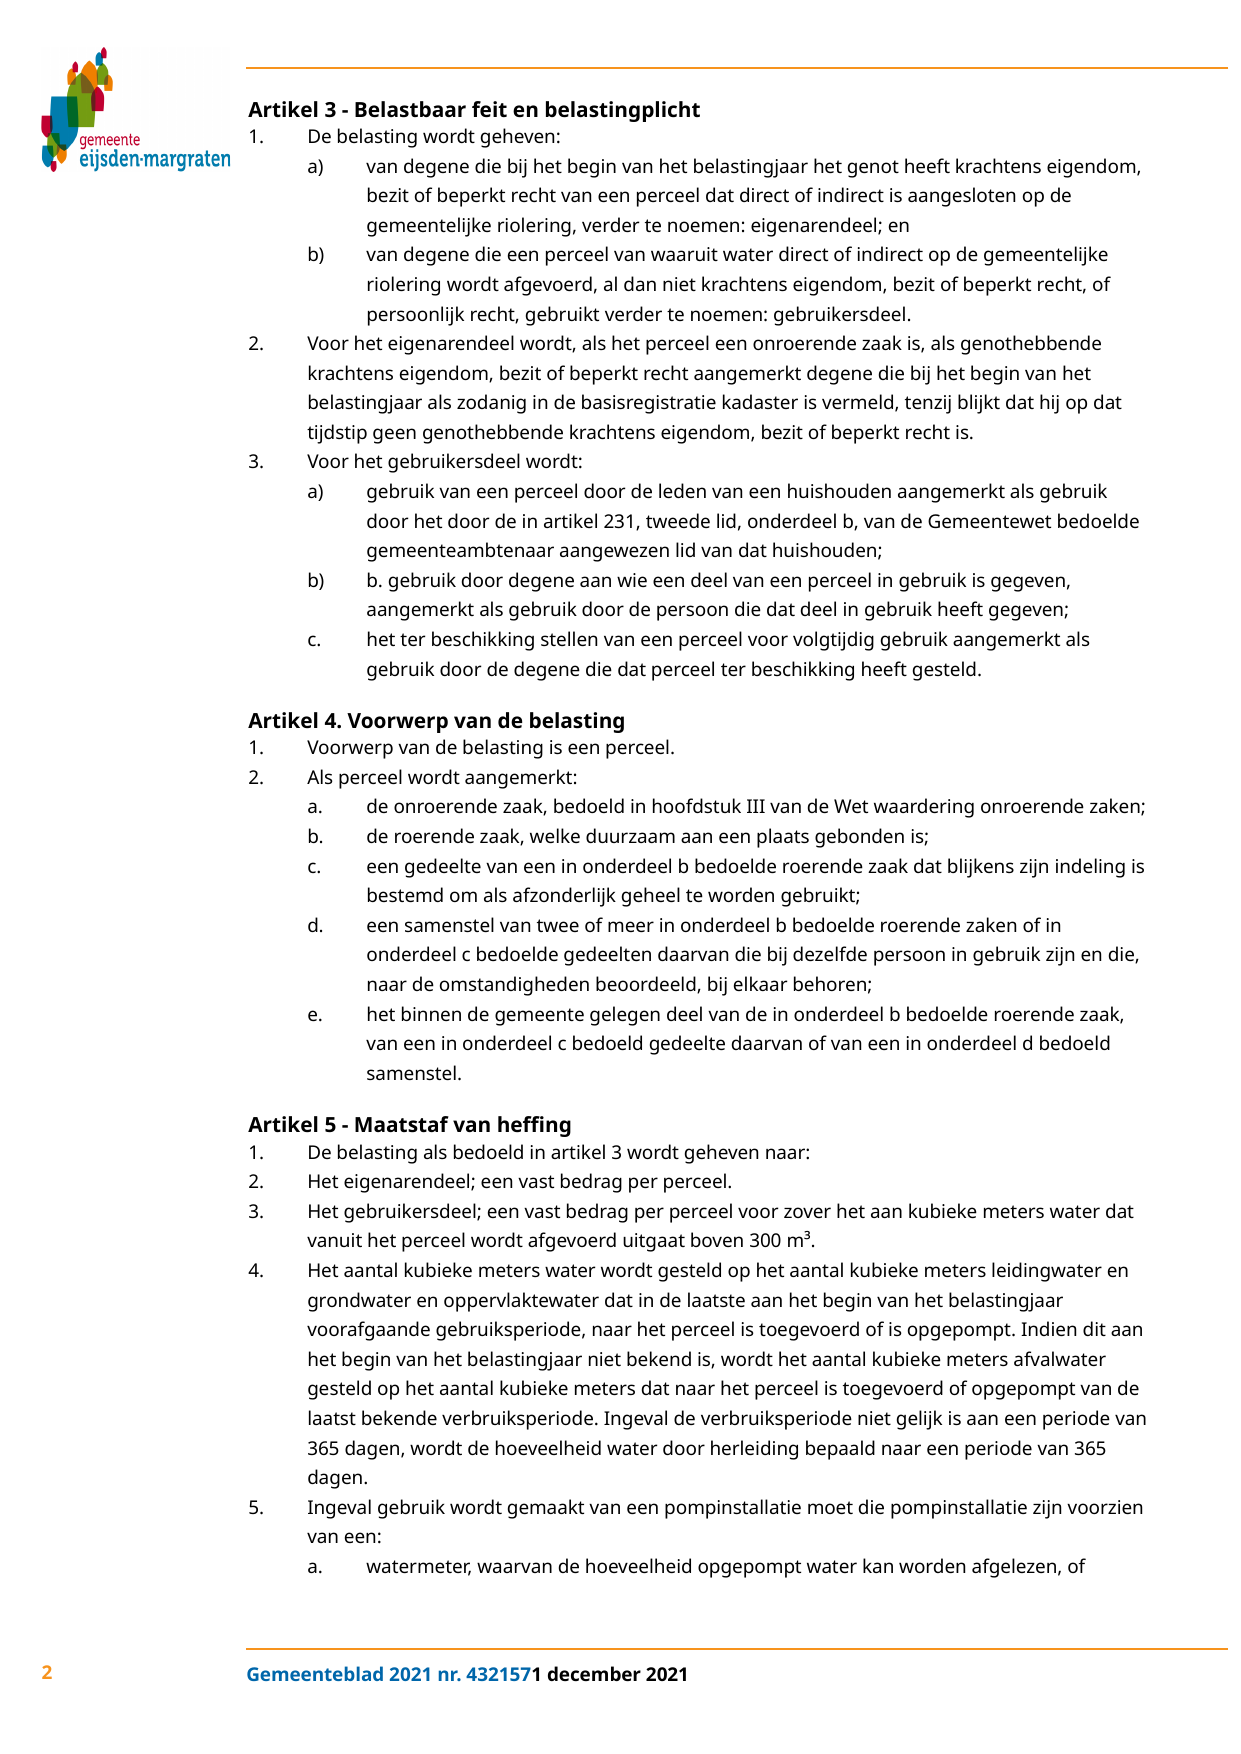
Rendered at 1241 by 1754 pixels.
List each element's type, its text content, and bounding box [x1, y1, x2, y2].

text Artikel 5 - Maatstaf van heffing [248, 1110, 1152, 1139]
list Voorwerp van de belasting is een perceel. [248, 734, 1152, 760]
list een gedeelte van een in onderdeel b bedoelde roerende zaak dat blijkens zijn indeling is bestemd om als afzonderlijk geheel te worden gebruikt; [307, 853, 1152, 908]
text Artikel 3 - Belastbaar feit en belastingplicht [248, 95, 1152, 123]
list Als perceel wordt aangemerkt: [248, 764, 1152, 790]
text Artikel 4. Voorwerp van de belasting [248, 706, 1152, 734]
list de onroerende zaak, bedoeld in hoofdstuk III van de Wet waardering onroerende zaken; [307, 794, 1152, 819]
list Het eigenarendeel; een vast bedrag per perceel. [248, 1168, 1152, 1194]
list Voor het gebruikersdeel wordt: [248, 449, 1152, 474]
list watermeter, waarvan de hoeveelheid opgepompt water kan worden afgelezen, of [307, 1553, 1152, 1579]
list Het aantal kubieke meters water wordt gesteld op het aantal kubieke meters leidingwater en grondwater en oppervlaktewater dat in de laatste aan het begin van het belastingjaar voorafgaande gebruiksperiode, naar het perceel is toegevoerd of is opgepompt. Indien dit aan het begin van het belastingjaar niet bekend is, wordt het aantal kubieke meters afvalwater gesteld op het aantal kubieke meters dat naar het perceel is toegevoerd of opgepompt van de laatst bekende verbruiksperiode. Ingeval de verbruiksperiode niet gelijk is aan een periode van 365 dagen, wordt de hoeveelheid water door herleiding bepaald naar een periode van 365 dagen. [248, 1257, 1152, 1490]
list een samenstel van twee of meer in onderdeel b bedoelde roerende zaken of in onderdeel c bedoelde gedeelten daarvan die bij dezelfde persoon in gebruik zijn en die, naar de omstandigheden beoordeeld, bij elkaar behoren; [307, 912, 1152, 997]
list Ingeval gebruik wordt gemaakt van een pompinstallatie moet die pompinstallatie zijn voorzien van een: [248, 1494, 1152, 1549]
list van degene die bij het begin van het belastingjaar het genot heeft krachtens eigendom, bezit of beperkt recht van een perceel dat direct of indirect is aangesloten op de gemeentelijke riolering, verder te noemen: eigenarendeel; en [307, 153, 1152, 238]
list Het gebruikersdeel; een vast bedrag per perceel voor zover het aan kubieke meters water dat vanuit het perceel wordt afgevoerd uitgaat boven 300 m³. [248, 1198, 1152, 1253]
picture [41, 47, 231, 172]
list Voor het eigenarendeel wordt, als het perceel een onroerende zaak is, als genothebbende krachtens eigendom, bezit of beperkt recht aangemerkt degene die bij het begin van het belastingjaar als zodanig in de basisregistratie kadaster is vermeld, tenzij blijkt dat hij op dat tijdstip geen genothebbende krachtens eigendom, bezit of beperkt recht is. [248, 330, 1152, 445]
list de roerende zaak, welke duurzaam aan een plaats gebonden is; [307, 823, 1152, 849]
list het binnen de gemeente gelegen deel van de in onderdeel b bedoelde roerende zaak, van een in onderdeel c bedoeld gedeelte daarvan of van een in onderdeel d bedoeld samenstel. [307, 1001, 1152, 1086]
list De belasting wordt geheven: [248, 123, 1152, 149]
list het ter beschikking stellen van een perceel voor volgtijdig gebruik aangemerkt als gebruik door de degene die dat perceel ter beschikking heeft gesteld. [307, 626, 1152, 681]
list De belasting als bedoeld in artikel 3 wordt geheven naar: [248, 1139, 1152, 1164]
list b. gebruik door degene aan wie een deel van een perceel in gebruik is gegeven, aangemerkt als gebruik door de persoon die dat deel in gebruik heeft gegeven; [307, 567, 1152, 622]
list gebruik van een perceel door de leden van een huishouden aangemerkt als gebruik door het door de in artikel 231, tweede lid, onderdeel b, van de Gemeentewet bedoelde gemeenteambtenaar aangewezen lid van dat huishouden; [307, 478, 1152, 563]
list van degene die een perceel van waaruit water direct of indirect op de gemeentelijke riolering wordt afgevoerd, al dan niet krachtens eigendom, bezit of beperkt recht, of persoonlijk recht, gebruikt verder te noemen: gebruikersdeel. [307, 242, 1152, 326]
